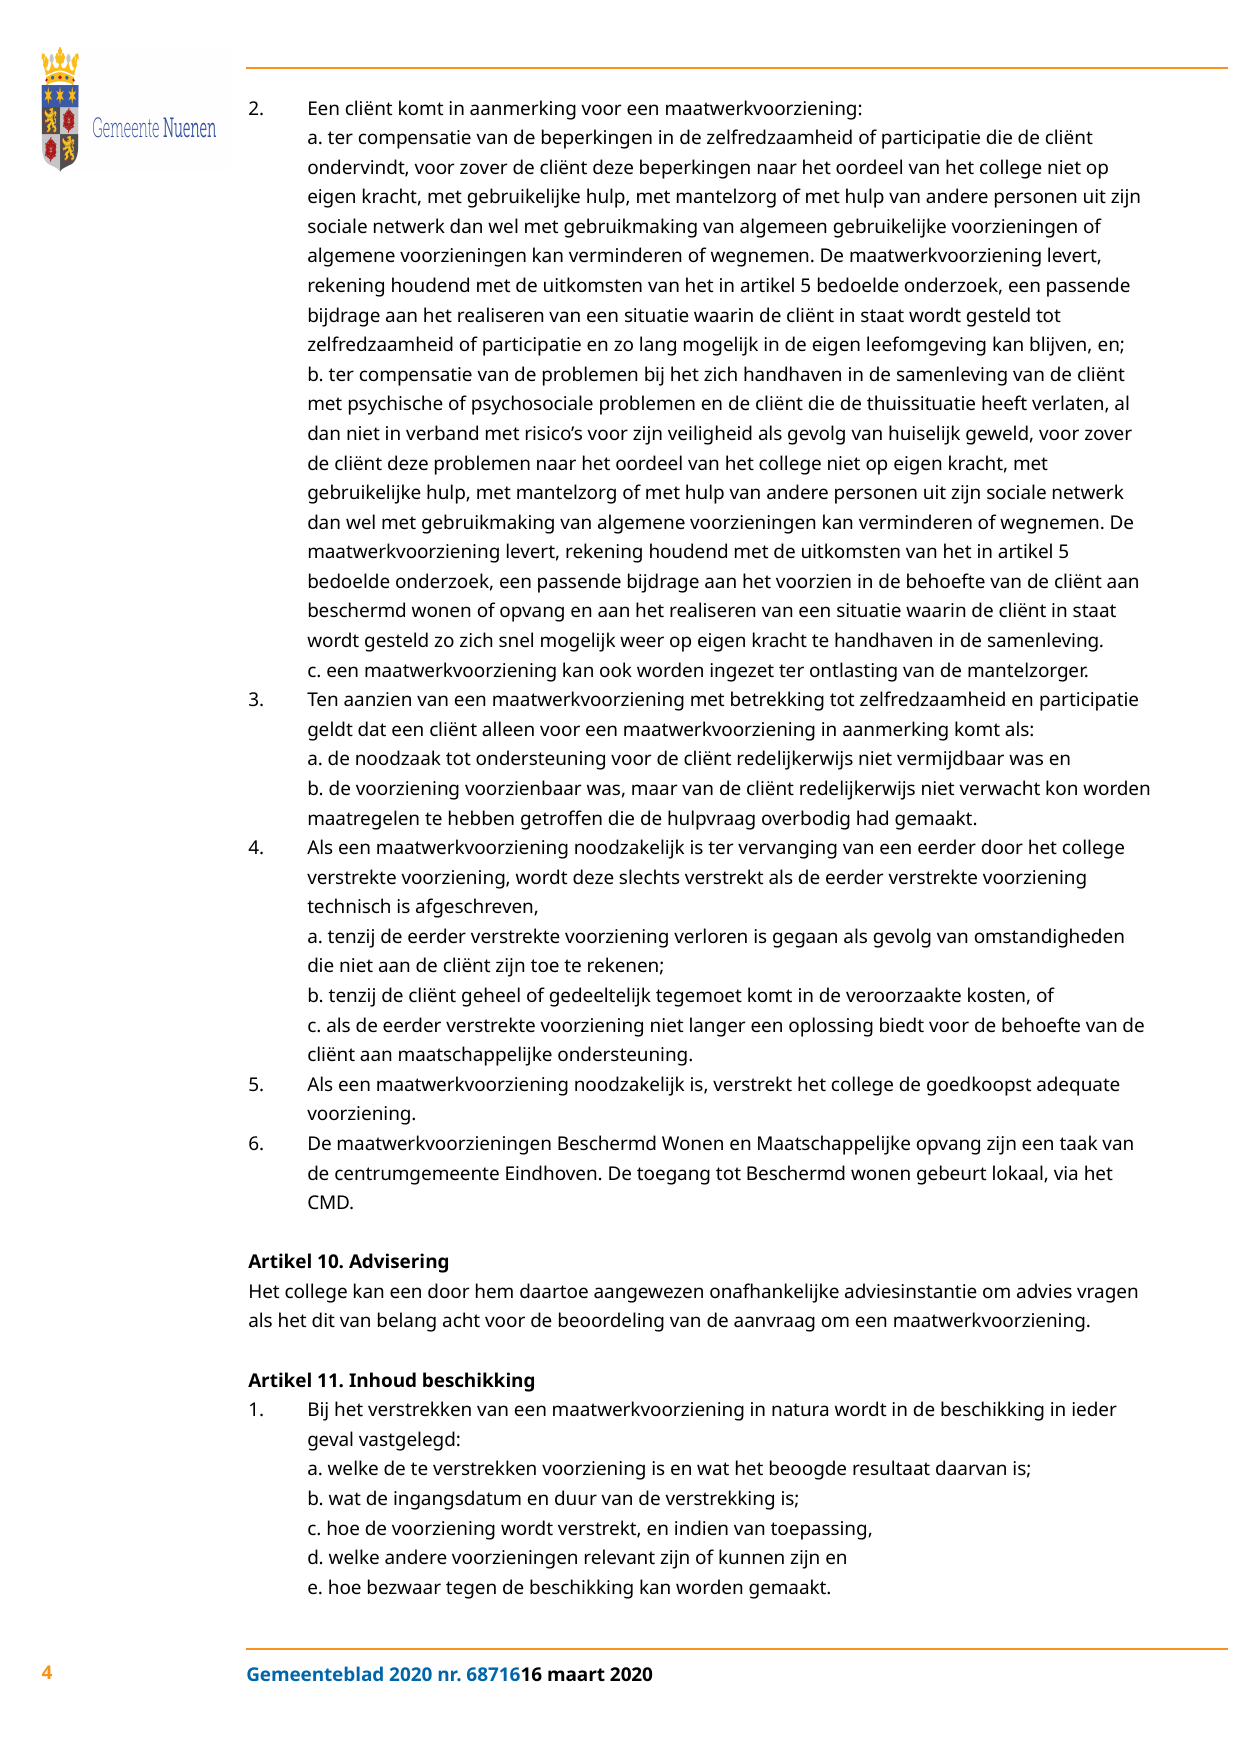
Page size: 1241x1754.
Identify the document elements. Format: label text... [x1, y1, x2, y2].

list b. de voorziening voorzienbaar was, maar van de cliënt redelijkerwijs niet verwacht kon worden maatregelen te hebben getroffen die de hulpvraag overbodig had gemaakt. [248, 775, 1152, 831]
list a. tenzij de eerder verstrekte voorziening verloren is gegaan als gevolg van omstandigheden die niet aan de cliënt zijn toe te rekenen; [248, 923, 1152, 978]
list Bij het verstrekken van een maatwerkvoorziening in natura wordt in de beschikking in ieder geval vastgelegd: [248, 1396, 1152, 1452]
list c. als de eerder verstrekte voorziening niet langer een oplossing biedt voor de behoefte van de cliënt aan maatschappelijke ondersteuning. [248, 1012, 1152, 1067]
list c. hoe de voorziening wordt verstrekt, en indien van toepassing, [248, 1515, 1152, 1541]
list Als een maatwerkvoorziening noodzakelijk is ter vervanging van een eerder door het college verstrekte voorziening, wordt deze slechts verstrekt als de eerder verstrekte voorziening technisch is afgeschreven, [248, 834, 1152, 919]
list b. tenzij de cliënt geheel of gedeeltelijk tegemoet komt in de veroorzaakte kosten, of [248, 982, 1152, 1008]
list a. ter compensatie van de beperkingen in de zelfredzaamheid of participatie die de cliënt ondervindt, voor zover de cliënt deze beperkingen naar het oordeel van het college niet op eigen kracht, met gebruikelijke hulp, met mantelzorg of met hulp van andere personen uit zijn sociale netwerk dan wel met gebruikmaking van algemeen gebruikelijke voorzieningen of algemene voorzieningen kan verminderen of wegnemen. De maatwerkvoorziening levert, rekening houdend met de uitkomsten van het in artikel 5 bedoelde onderzoek, een passende bijdrage aan het realiseren van een situatie waarin de cliënt in staat wordt gesteld tot zelfredzaamheid of participatie en zo lang mogelijk in de eigen leefomgeving kan blijven, en; [248, 124, 1152, 357]
list b. ter compensatie van de problemen bij het zich handhaven in de samenleving van de cliënt met psychische of psychosociale problemen en de cliënt die de thuissituatie heeft verlaten, al dan niet in verband met risico’s voor zijn veiligheid als gevolg van huiselijk geweld, voor zover de cliënt deze problemen naar het oordeel van het college niet op eigen kracht, met gebruikelijke hulp, met mantelzorg of met hulp van andere personen uit zijn sociale netwerk dan wel met gebruikmaking van algemene voorzieningen kan verminderen of wegnemen. De maatwerkvoorziening levert, rekening houdend met de uitkomsten van het in artikel 5 bedoelde onderzoek, een passende bijdrage aan het voorzien in de behoefte van de cliënt aan beschermd wonen of opvang en aan het realiseren van een situatie waarin de cliënt in staat wordt gesteld zo zich snel mogelijk weer op eigen kracht te handhaven in de samenleving. [248, 361, 1152, 653]
list a. de noodzaak tot ondersteuning voor de cliënt redelijkerwijs niet vermijdbaar was en [248, 746, 1152, 771]
list a. welke de te verstrekken voorziening is en wat het beoogde resultaat daarvan is; [248, 1456, 1152, 1481]
text Artikel 10. Advisering [248, 1248, 1152, 1274]
list Een cliënt komt in aanmerking voor een maatwerkvoorziening: [248, 95, 1152, 121]
text Artikel 11. Inhoud beschikking [248, 1367, 1152, 1393]
list Als een maatwerkvoorziening noodzakelijk is, verstrekt het college de goedkoopst adequate voorziening. [248, 1071, 1152, 1126]
picture [41, 47, 231, 172]
list d. welke andere voorzieningen relevant zijn of kunnen zijn en [248, 1544, 1152, 1570]
list b. wat de ingangsdatum en duur van de verstrekking is; [248, 1485, 1152, 1511]
text Het college kan een door hem daartoe aangewezen onafhankelijke adviesinstantie om advies vragen als het dit van belang acht voor de beoordeling van de aanvraag om een maatwerkvoorziening. [248, 1278, 1152, 1333]
list Ten aanzien van een maatwerkvoorziening met betrekking tot zelfredzaamheid en participatie geldt dat een cliënt alleen voor een maatwerkvoorziening in aanmerking komt als: [248, 686, 1152, 742]
list De maatwerkvoorzieningen Beschermd Wonen en Maatschappelijke opvang zijn een taak van de centrumgemeente Eindhoven. De toegang tot Beschermd wonen gebeurt lokaal, via het CMD. [248, 1130, 1152, 1215]
list e. hoe bezwaar tegen de beschikking kan worden gemaakt. [248, 1574, 1152, 1600]
list c. een maatwerkvoorziening kan ook worden ingezet ter ontlasting van de mantelzorger. [248, 657, 1152, 683]
